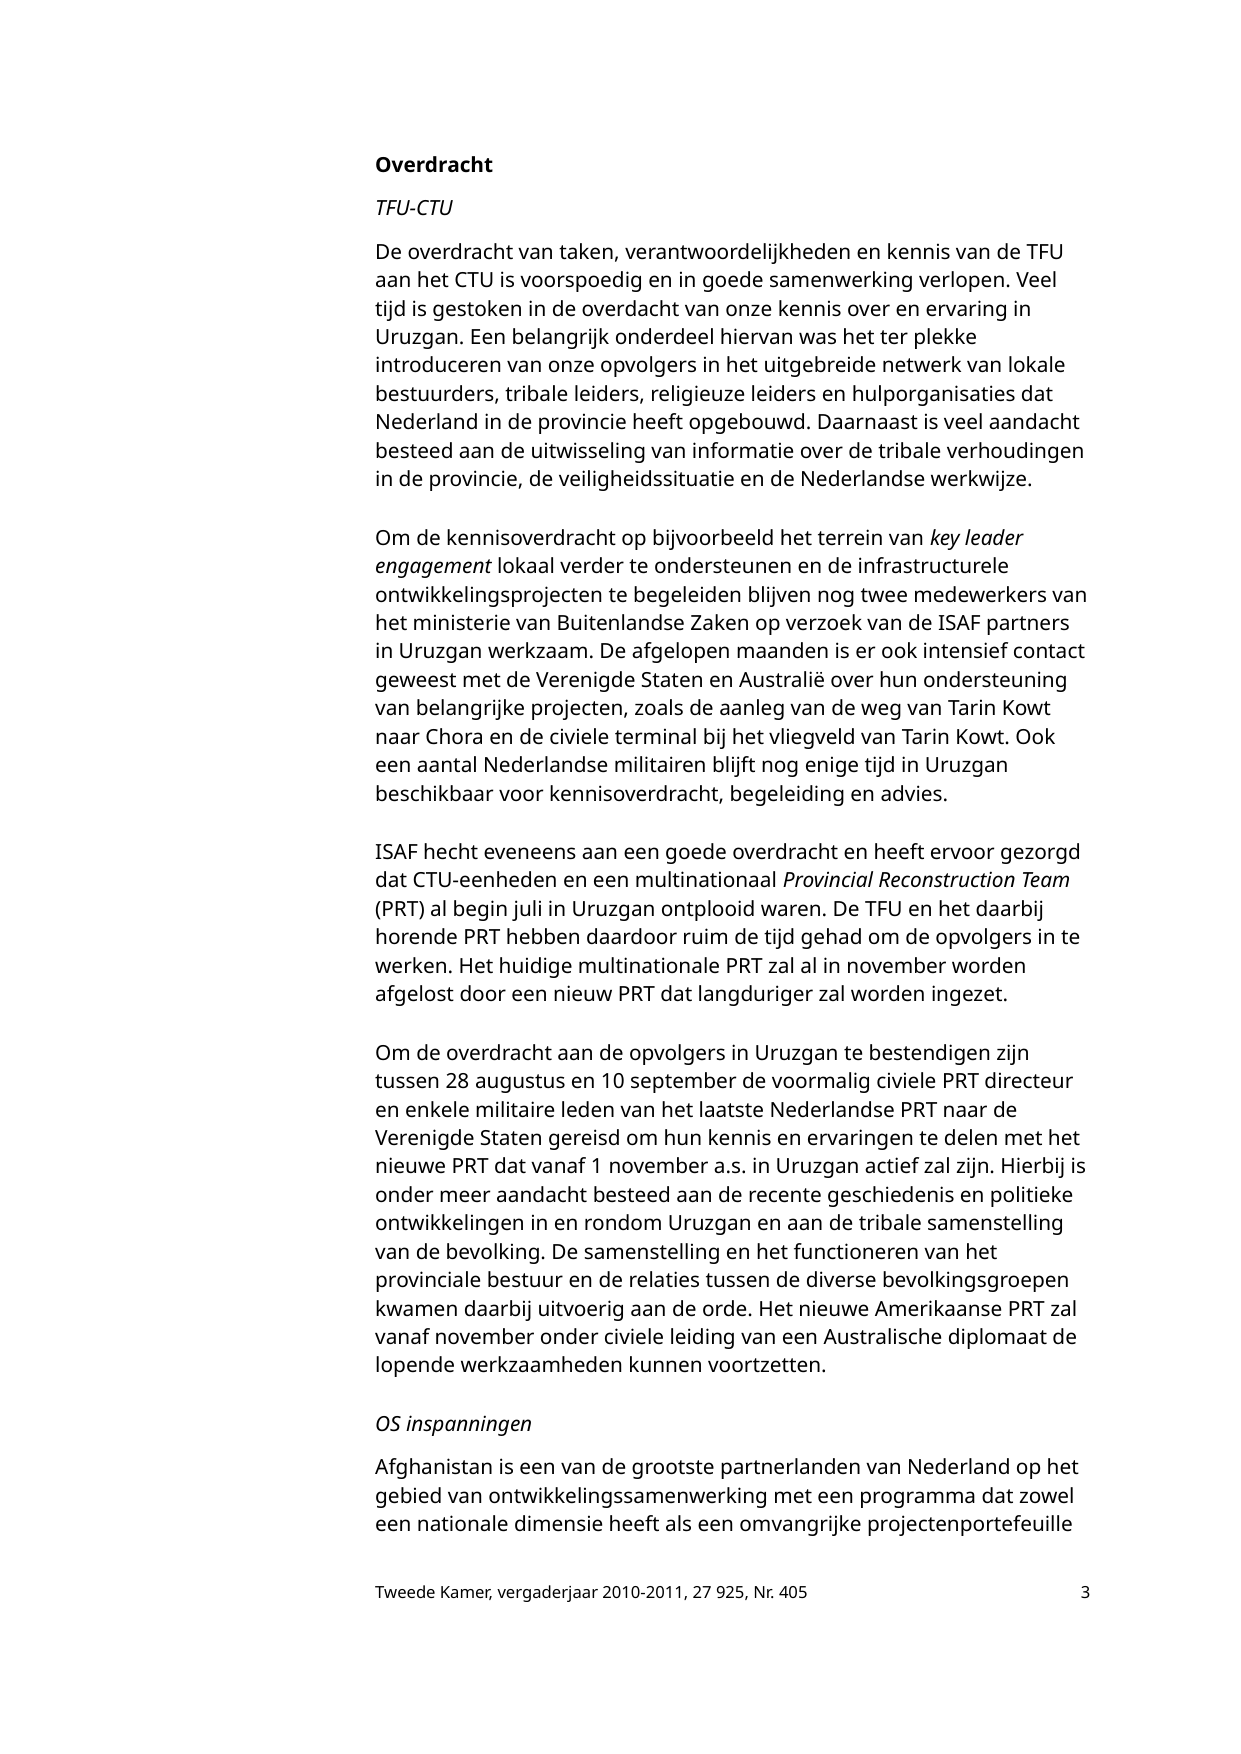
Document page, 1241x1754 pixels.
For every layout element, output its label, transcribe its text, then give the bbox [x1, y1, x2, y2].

text Afghanistan is een van de grootste partnerlanden van Nederland op het gebied van ontwikkelingssamenwerking met een programma dat zowel een nationale dimensie heeft als een omvangrijke projectenportefeuille [375, 1452, 1090, 1538]
text Om de overdracht aan de opvolgers in Uruzgan te bestendigen zijn tussen 28 augustus en 10 september de voormalig civiele PRT directeur en enkele militaire leden van het laatste Nederlandse PRT naar de Verenigde Staten gereisd om hun kennis en ervaringen te delen met het nieuwe PRT dat vanaf 1 november a.s. in Uruzgan actief zal zijn. Hierbij is onder meer aandacht besteed aan de recente geschiedenis en politieke ontwikkelingen in en rondom Uruzgan en aan de tribale samenstelling van de bevolking. De samenstelling en het functioneren van het provinciale bestuur en de relaties tussen de diverse bevolkingsgroepen kwamen daarbij uitvoerig aan de orde. Het nieuwe Amerikaanse PRT zal vanaf november onder civiele leiding van een Australische diplomaat de lopende werkzaamheden kunnen voortzetten. [375, 1038, 1090, 1379]
text Om de kennisoverdracht op bijvoorbeeld het terrein van key leader engagement lokaal verder te ondersteunen en de infrastructurele ontwikkelingsprojecten te begeleiden blijven nog twee medewerkers van het ministerie van Buitenlandse Zaken op verzoek van de ISAF partners in Uruzgan werkzaam. De afgelopen maanden is er ook intensief contact geweest met de Verenigde Staten en Australië over hun ondersteuning van belangrijke projecten, zoals de aanleg van de weg van Tarin Kowt naar Chora en de civiele terminal bij het vliegveld van Tarin Kowt. Ook een aantal Nederlandse militairen blijft nog enige tijd in Uruzgan beschikbaar voor kennisoverdracht, begeleiding en advies. [375, 523, 1090, 807]
text Overdracht [375, 150, 1090, 178]
text OS inspanningen [375, 1409, 1090, 1437]
text ISAF hecht eveneens aan een goede overdracht en heeft ervoor gezorgd dat CTU-eenheden en een multinationaal Provincial Reconstruction Team (PRT) al begin juli in Uruzgan ontplooid waren. De TFU en het daarbij horende PRT hebben daardoor ruim de tijd gehad om de opvolgers in te werken. Het huidige multinationale PRT zal al in november worden afgelost door een nieuw PRT dat langduriger zal worden ingezet. [375, 837, 1090, 1008]
text De overdracht van taken, verantwoordelijkheden en kennis van de TFU aan het CTU is voorspoedig en in goede samenwerking verlopen. Veel tijd is gestoken in de overdacht van onze kennis over en ervaring in Uruzgan. Een belangrijk onderdeel hiervan was het ter plekke introduceren van onze opvolgers in het uitgebreide netwerk van lokale bestuurders, tribale leiders, religieuze leiders en hulporganisaties dat Nederland in de provincie heeft opgebouwd. Daarnaast is veel aandacht besteed aan de uitwisseling van informatie over de tribale verhoudingen in de provincie, de veiligheidssituatie en de Nederlandse werkwijze. [375, 237, 1090, 493]
text TFU-CTU [375, 193, 1090, 222]
